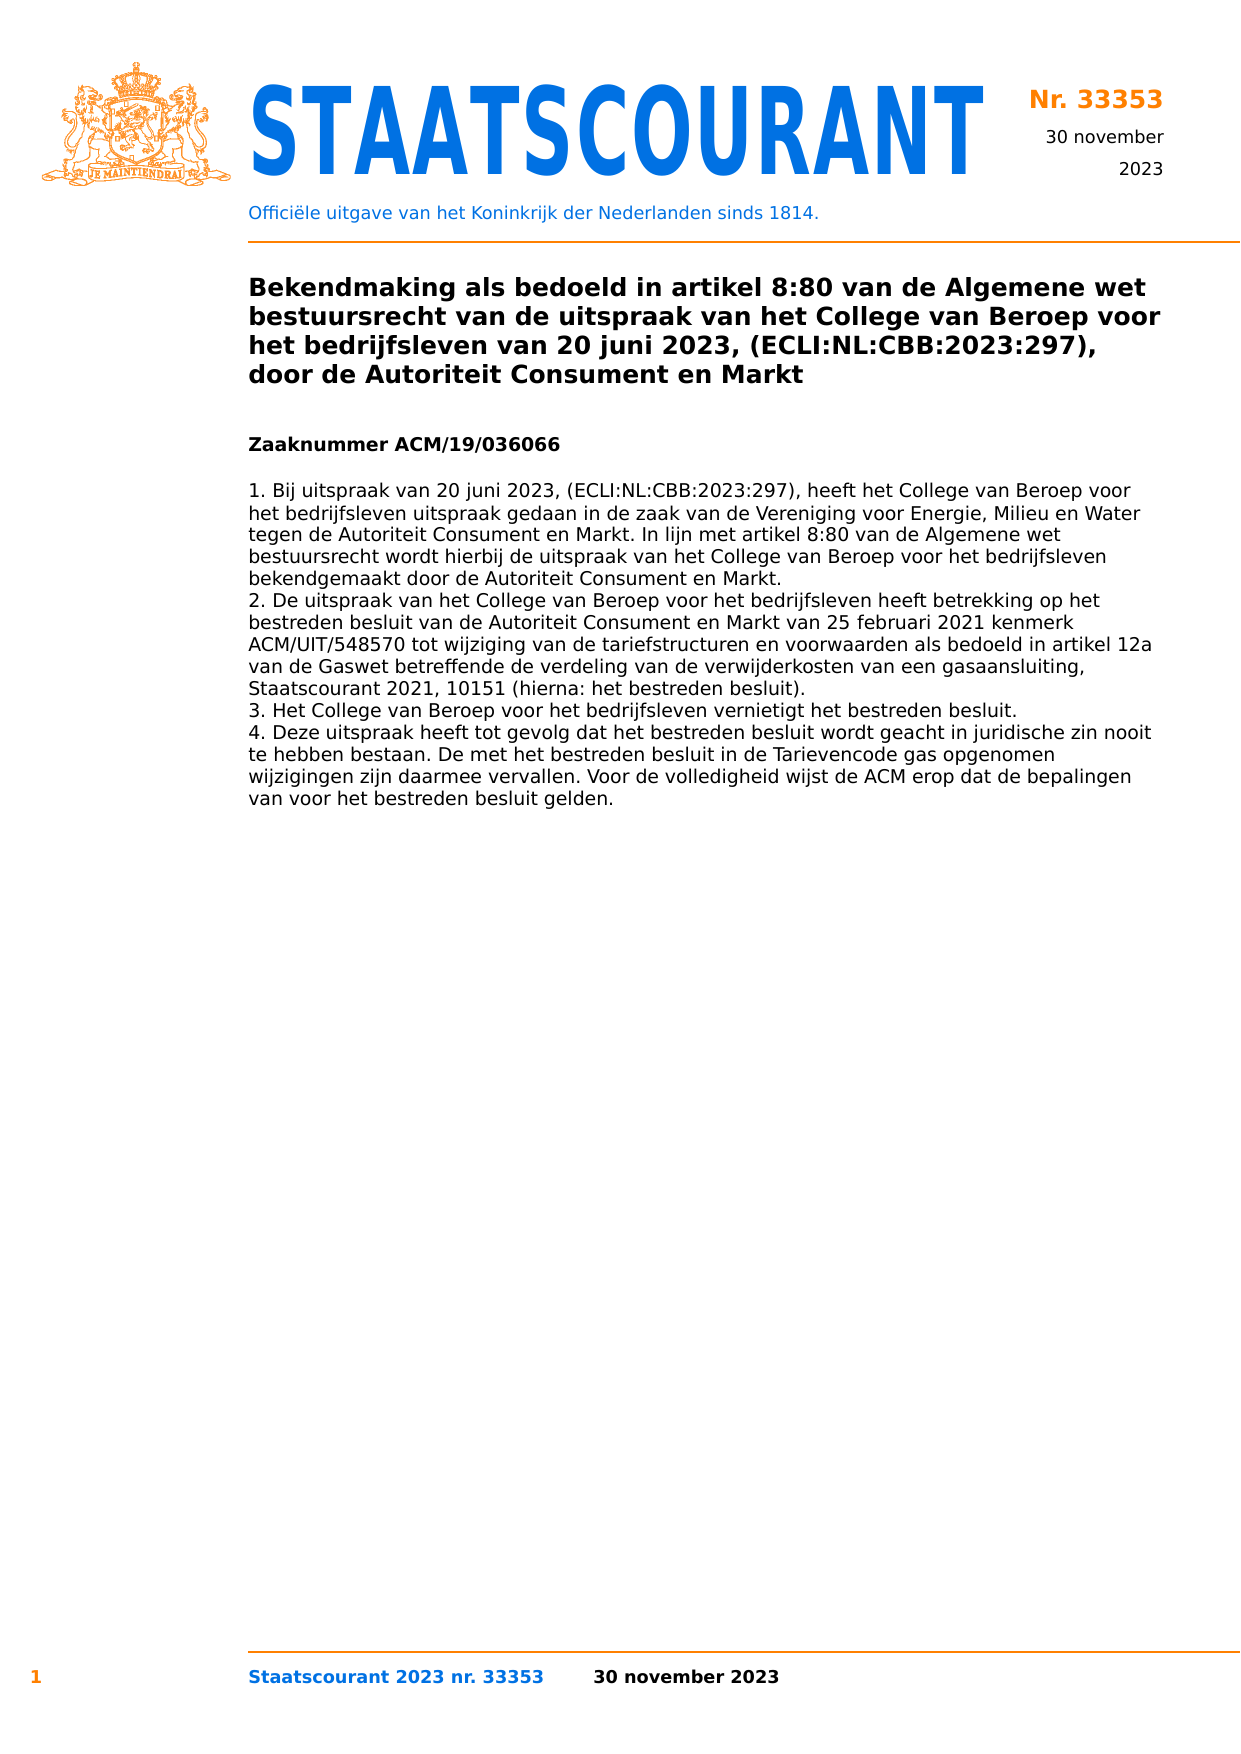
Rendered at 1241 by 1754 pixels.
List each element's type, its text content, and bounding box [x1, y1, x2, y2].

text 4. Deze uitspraak heeft tot gevolg dat het bestreden besluit wordt geacht in juridische zin nooit te hebben bestaan. De met het bestreden besluit in de Tarievencode gas opgenomen wijzigingen zijn daarmee vervallen. Voor de volledigheid wijst de ACM erop dat de bepalingen van voor het bestreden besluit gelden. [248, 722, 1163, 810]
text 3. Het College van Beroep voor het bedrijfsleven vernietigt het bestreden besluit. [248, 700, 1163, 722]
table_cell Officiële uitgave van het Koninkrijk der Nederlanden sinds 1814. [248, 203, 1240, 241]
table_header [25, 62, 248, 241]
subtitle Zaaknummer ACM/19/036066 [248, 433, 1163, 455]
text 2. De uitspraak van het College van Beroep voor het bedrijfsleven heeft betrekking op het bestreden besluit van de Autoriteit Consument en Markt van 25 februari 2021 kenmerk ACM/UIT/548570 tot wijziging van de tariefstructuren en voorwaarden als bedoeld in artikel 12a van de Gaswet betreffende de verdeling van de verwijderkosten van een gasaansluiting, Staatscourant 2021, 10151 (hierna: het bestreden besluit). [248, 590, 1163, 700]
table_header Nr. 33353 [998, 62, 1240, 121]
text 1. Bij uitspraak van 20 juni 2023, (ECLI:NL:CBB:2023:297), heeft het College van Beroep voor het bedrijfsleven uitspraak gedaan in de zaak van de Vereniging voor Energie, Milieu en Water tegen de Autoriteit Consument en Markt. In lijn met artikel 8:80 van de Algemene wet bestuursrecht wordt hierbij de uitspraak van het College van Beroep voor het bedrijfsleven bekendgemaakt door de Autoriteit Consument en Markt. [248, 480, 1163, 590]
table_header STAATSCOURANT [248, 62, 998, 203]
table_cell 30 november [998, 121, 1240, 153]
subtitle Bekendmaking als bedoeld in artikel 8:80 van de Algemene wet bestuursrecht van de uitspraak van het College van Beroep voor het bedrijfsleven van 20 juni 2023, (ECLI:NL:CBB:2023:297), door de Autoriteit Consument en Markt [248, 273, 1163, 390]
table_cell 2023 [998, 153, 1240, 203]
picture [41, 62, 231, 186]
